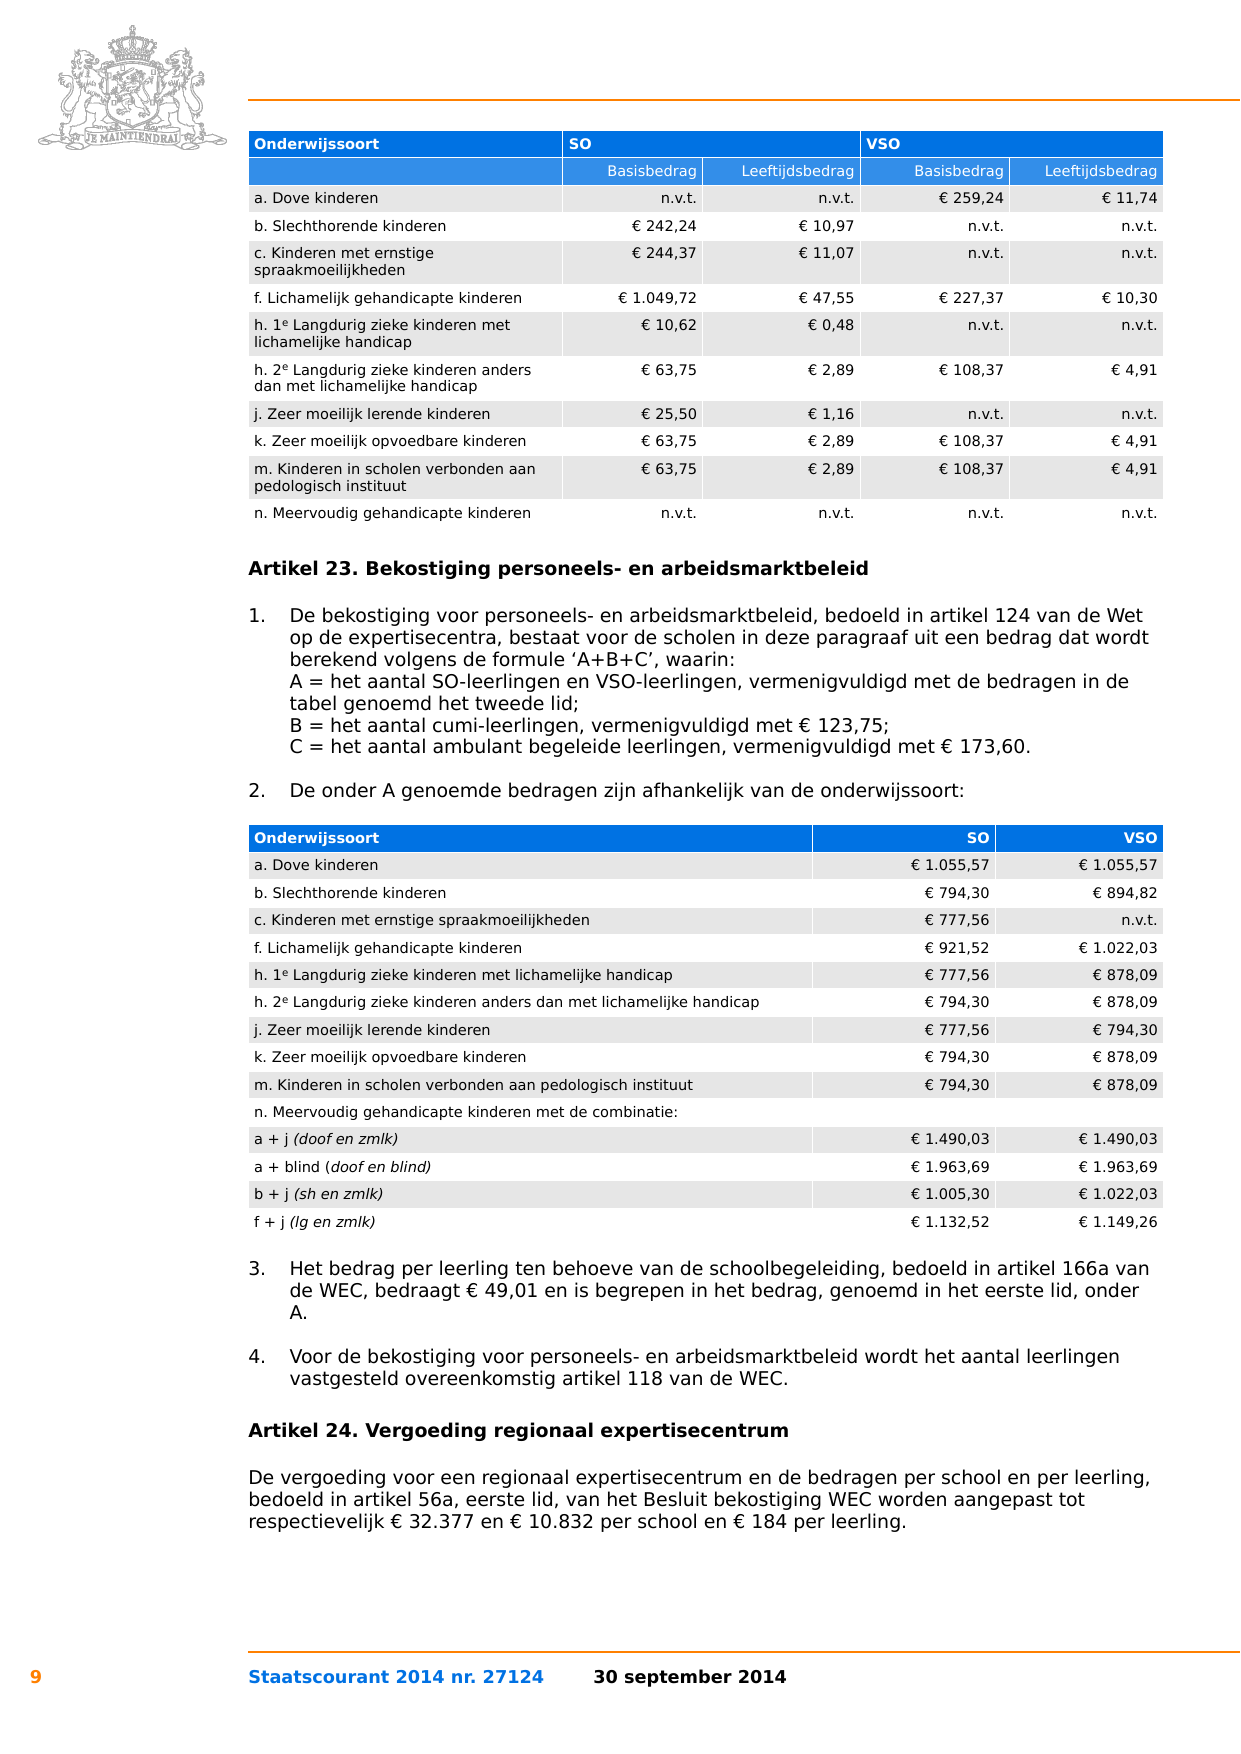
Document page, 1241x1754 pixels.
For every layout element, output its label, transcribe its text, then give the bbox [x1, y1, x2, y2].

table_cell n.v.t. [1010, 312, 1163, 356]
table_cell h. 1e Langdurig zieke kinderen met lichamelijke handicap [249, 312, 562, 356]
table_cell h. 2e Langdurig zieke kinderen anders dan met lichamelijke handicap [249, 990, 812, 1016]
table_cell k. Zeer moeilijk opvoedbare kinderen [249, 1044, 812, 1071]
table_cell € 894,82 [996, 880, 1163, 906]
table_cell n.v.t. [861, 241, 1009, 284]
table_cell Basisbedrag [861, 158, 1009, 185]
table_cell € 63,75 [563, 456, 702, 499]
table_cell € 921,52 [813, 935, 995, 961]
table_cell € 4,91 [1010, 456, 1163, 499]
table_cell h. 1e Langdurig zieke kinderen met lichamelijke handicap [249, 962, 812, 988]
table_cell a. Dove kinderen [249, 853, 812, 879]
table_cell € 1.055,57 [996, 853, 1163, 879]
table_cell € 10,30 [1010, 285, 1163, 311]
table_cell n.v.t. [1010, 241, 1163, 284]
table_cell [249, 158, 562, 185]
table_cell € 1,16 [703, 401, 860, 427]
table_cell € 777,56 [813, 962, 995, 988]
table_cell € 25,50 [563, 401, 702, 427]
table_header Onderwijssoort [249, 131, 562, 157]
table_cell a + blind (doof en blind) [249, 1154, 812, 1180]
table_cell € 1.055,57 [813, 853, 995, 879]
table_header SO [563, 131, 860, 157]
table_cell Leeftijdsbedrag [1010, 158, 1163, 185]
table_cell f. Lichamelijk gehandicapte kinderen [249, 935, 812, 961]
table_cell € 2,89 [703, 357, 860, 400]
table_cell b + j (sh en zmlk) [249, 1181, 812, 1208]
table_cell € 1.022,03 [996, 1181, 1163, 1208]
table_cell c. Kinderen met ernstige spraakmoeilijkheden [249, 241, 562, 284]
table_cell € 1.963,69 [996, 1154, 1163, 1180]
table_cell Leeftijdsbedrag [703, 158, 860, 185]
table_cell € 878,09 [996, 962, 1163, 988]
table_cell € 108,37 [861, 456, 1009, 499]
table_cell a. Dove kinderen [249, 186, 562, 212]
table_cell € 244,37 [563, 241, 702, 284]
table_cell n.v.t. [1010, 401, 1163, 427]
table_header Onderwijssoort [249, 825, 812, 852]
table_cell a + j (doof en zmlk) [249, 1127, 812, 1153]
text C = het aantal ambulant begeleide leerlingen, vermenigvuldigd met € 173,60. [289, 736, 1163, 758]
table_header VSO [996, 825, 1163, 852]
table_cell € 1.005,30 [813, 1181, 995, 1208]
table_cell n. Meervoudig gehandicapte kinderen [249, 500, 562, 527]
table_cell € 878,09 [996, 1072, 1163, 1098]
table_cell € 10,97 [703, 213, 860, 239]
subtitle Artikel 23. Bekostiging personeels- en arbeidsmarktbeleid [248, 558, 1163, 579]
text 1. De bekostiging voor personeels- en arbeidsmarktbeleid, bedoeld in artikel 124 van de Wet op de expertisecentra, bestaat voor de scholen in deze paragraaf uit een bedrag dat wordt berekend volgens de formule ‘A+B+C’, waarin: [248, 604, 1163, 671]
table_cell € 794,30 [813, 990, 995, 1016]
text A = het aantal SO-leerlingen en VSO-leerlingen, vermenigvuldigd met de bedragen in de tabel genoemd het tweede lid; [289, 671, 1163, 714]
text 2. De onder A genoemde bedragen zijn afhankelijk van de onderwijssoort: [248, 780, 1163, 802]
table_cell € 108,37 [861, 429, 1009, 455]
table_cell € 794,30 [813, 1072, 995, 1098]
table_cell b. Slechthorende kinderen [249, 880, 812, 906]
table_cell f + j (lg en zmlk) [249, 1209, 812, 1235]
table_cell k. Zeer moeilijk opvoedbare kinderen [249, 429, 562, 455]
table_cell j. Zeer moeilijk lerende kinderen [249, 401, 562, 427]
table_cell n.v.t. [1010, 213, 1163, 239]
table_cell € 2,89 [703, 456, 860, 499]
table_cell € 4,91 [1010, 357, 1163, 400]
table_cell € 1.490,03 [996, 1127, 1163, 1153]
table_cell € 777,56 [813, 1017, 995, 1043]
table_cell € 47,55 [703, 285, 860, 311]
table_cell € 63,75 [563, 429, 702, 455]
table_cell € 794,30 [813, 1044, 995, 1071]
table_cell € 1.049,72 [563, 285, 702, 311]
text 4. Voor de bekostiging voor personeels- en arbeidsmarktbeleid wordt het aantal leerlingen vastgesteld overeenkomstig artikel 118 van de WEC. [248, 1346, 1163, 1390]
table_cell € 63,75 [563, 357, 702, 400]
table_cell € 242,24 [563, 213, 702, 239]
text 3. Het bedrag per leerling ten behoeve van de schoolbegeleiding, bedoeld in artikel 166a van de WEC, bedraagt € 49,01 en is begrepen in het bedrag, genoemd in het eerste lid, onder A. [248, 1258, 1163, 1324]
table_cell € 794,30 [813, 880, 995, 906]
table_cell € 1.963,69 [813, 1154, 995, 1180]
table_cell € 1.132,52 [813, 1209, 995, 1235]
table_cell € 1.149,26 [996, 1209, 1163, 1235]
table_cell € 259,24 [861, 186, 1009, 212]
table_cell b. Slechthorende kinderen [249, 213, 562, 239]
table_cell € 878,09 [996, 1044, 1163, 1071]
table_cell n.v.t. [1010, 500, 1163, 527]
table_cell f. Lichamelijk gehandicapte kinderen [249, 285, 562, 311]
table_cell n.v.t. [563, 186, 702, 212]
table_cell m. Kinderen in scholen verbonden aan pedologisch instituut [249, 1072, 812, 1098]
subtitle Artikel 24. Vergoeding regionaal expertisecentrum [248, 1420, 1163, 1442]
table_header VSO [861, 131, 1163, 157]
table_cell j. Zeer moeilijk lerende kinderen [249, 1017, 812, 1043]
table_cell n.v.t. [861, 401, 1009, 427]
table_cell € 777,56 [813, 908, 995, 934]
table_cell € 2,89 [703, 429, 860, 455]
table_cell n.v.t. [861, 312, 1009, 356]
table_cell n.v.t. [563, 500, 702, 527]
table_cell € 11,07 [703, 241, 860, 284]
table_cell € 4,91 [1010, 429, 1163, 455]
text B = het aantal cumi-leerlingen, vermenigvuldigd met € 123,75; [289, 714, 1163, 736]
table_cell Basisbedrag [563, 158, 702, 185]
table_cell € 0,48 [703, 312, 860, 356]
table_cell € 878,09 [996, 990, 1163, 1016]
table_cell c. Kinderen met ernstige spraakmoeilijkheden [249, 908, 812, 934]
table_cell n. Meervoudig gehandicapte kinderen met de combinatie: [249, 1099, 1163, 1126]
table_cell n.v.t. [861, 500, 1009, 527]
table_cell € 1.022,03 [996, 935, 1163, 961]
text De vergoeding voor een regionaal expertisecentrum en de bedragen per school en per leerling, bedoeld in artikel 56a, eerste lid, van het Besluit bekostiging WEC worden aangepast tot respectievelijk € 32.377 en € 10.832 per school en € 184 per leerling. [248, 1467, 1163, 1533]
table_cell € 10,62 [563, 312, 702, 356]
table_cell n.v.t. [996, 908, 1163, 934]
table_cell € 1.490,03 [813, 1127, 995, 1153]
table_cell n.v.t. [703, 500, 860, 527]
table_cell € 794,30 [996, 1017, 1163, 1043]
picture [38, 25, 227, 150]
table_cell € 108,37 [861, 357, 1009, 400]
table_cell h. 2e Langdurig zieke kinderen anders dan met lichamelijke handicap [249, 357, 562, 400]
table_cell n.v.t. [703, 186, 860, 212]
table_header SO [813, 825, 995, 852]
table_cell n.v.t. [861, 213, 1009, 239]
table_cell € 227,37 [861, 285, 1009, 311]
table_cell € 11,74 [1010, 186, 1163, 212]
table_cell m. Kinderen in scholen verbonden aan pedologisch instituut [249, 456, 562, 499]
